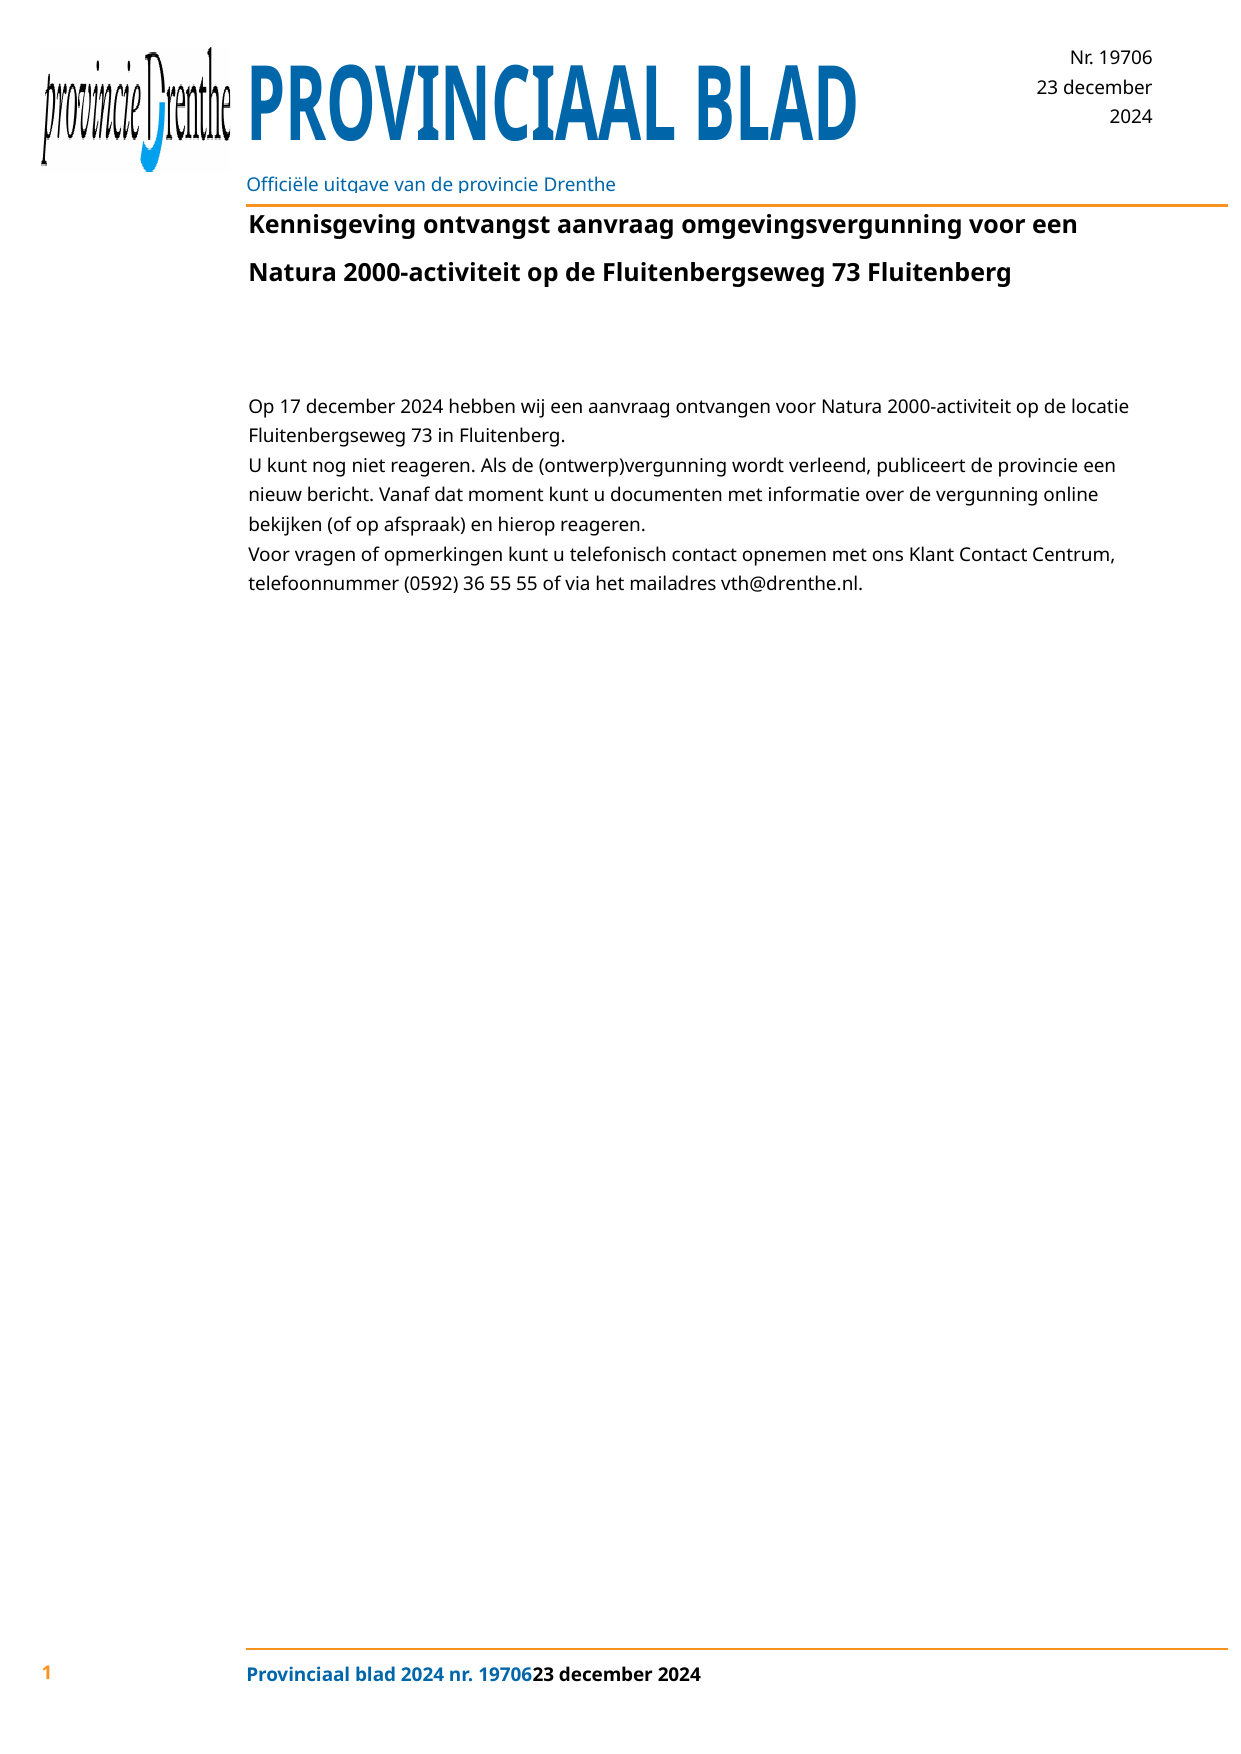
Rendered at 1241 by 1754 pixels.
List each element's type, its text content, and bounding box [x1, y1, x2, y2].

text Kennisgeving ontvangst aanvraag omgevingsvergunning voor een Natura 2000-activiteit op de Fluitenbergseweg 73 Fluitenberg [248, 207, 1152, 288]
picture [41, 47, 231, 172]
text Op 17 december 2024 hebben wij een aanvraag ontvangen voor Natura 2000-activiteit op de locatie Fluitenbergseweg 73 in Fluitenberg. [248, 393, 1152, 448]
text Voor vragen of opmerkingen kunt u telefonisch contact opnemen met ons Klant Contact Centrum, telefoonnummer (0592) 36 55 55 of via het mailadres vth@drenthe.nl. [248, 541, 1152, 596]
text U kunt nog niet reageren. Als de (ontwerp)vergunning wordt verleend, publiceert de provincie een nieuw bericht. Vanaf dat moment kunt u documenten met informatie over de vergunning online bekijken (of op afspraak) en hierop reageren. [248, 452, 1152, 537]
